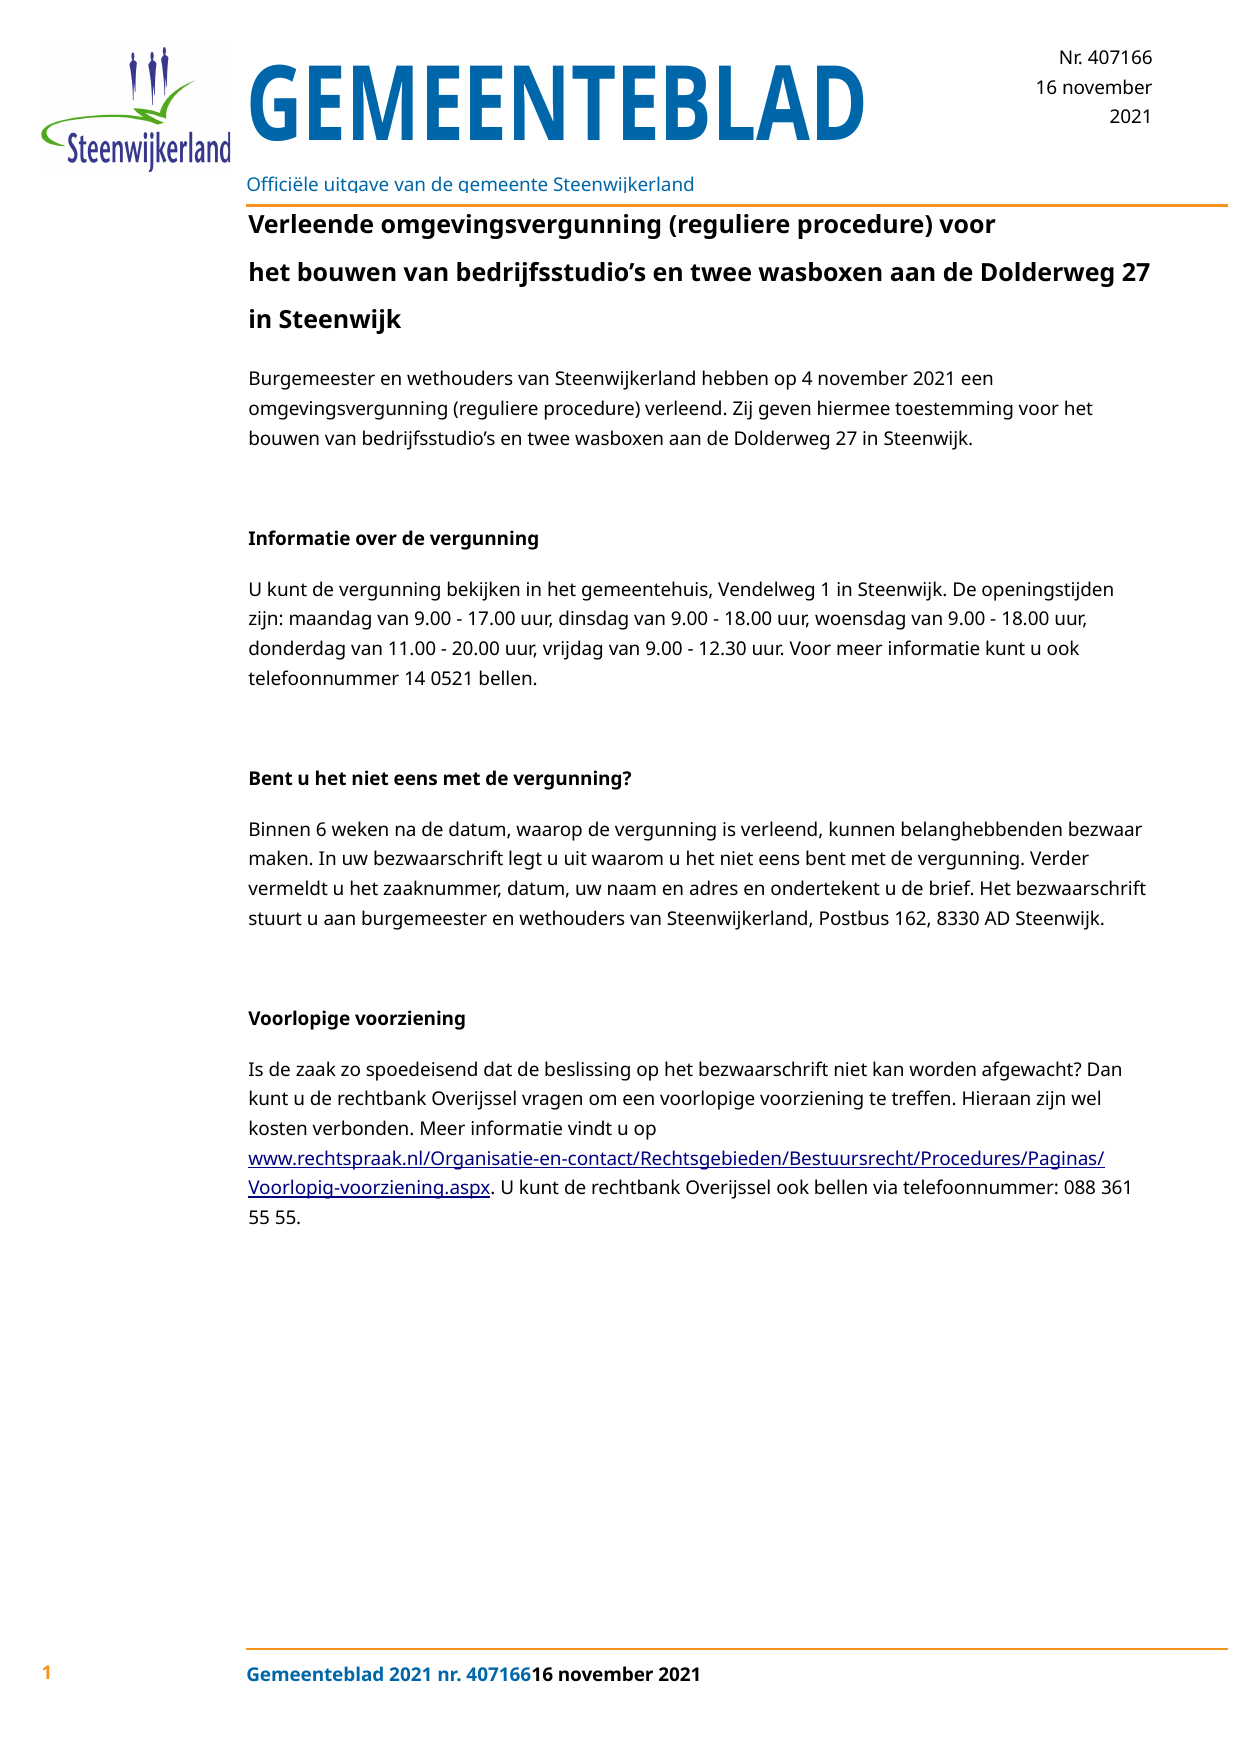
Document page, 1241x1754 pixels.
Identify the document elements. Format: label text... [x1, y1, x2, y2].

text Voorlopige voorziening [248, 1006, 1152, 1031]
text Informatie over de vergunning [248, 526, 1152, 551]
picture [41, 47, 231, 172]
text Bent u het niet eens met de vergunning? [248, 766, 1152, 791]
text Burgemeester en wethouders van Steenwijkerland hebben op 4 november 2021 een omgevingsvergunning (reguliere procedure) verleend. Zij geven hiermee toestemming voor het bouwen van bedrijfsstudio’s en twee wasboxen aan de Dolderweg 27 in Steenwijk. [248, 366, 1152, 450]
text Verleende omgevingsvergunning (reguliere procedure) voor het bouwen van bedrijfsstudio’s en twee wasboxen aan de Dolderweg 27 in Steenwijk [248, 207, 1152, 336]
text U kunt de vergunning bekijken in het gemeentehuis, Vendelweg 1 in Steenwijk. De openingstijden zijn: maandag van 9.00 - 17.00 uur, dinsdag van 9.00 - 18.00 uur, woensdag van 9.00 - 18.00 uur, donderdag van 11.00 - 20.00 uur, vrijdag van 9.00 - 12.30 uur. Voor meer informatie kunt u ook telefoonnummer 14 0521 bellen. [248, 576, 1152, 690]
text Binnen 6 weken na de datum, waarop de vergunning is verleend, kunnen belanghebbenden bezwaar maken. In uw bezwaarschrift legt u uit waarom u het niet eens bent met de vergunning. Verder vermeldt u het zaaknummer, datum, uw naam en adres en ondertekent u de brief. Het bezwaarschrift stuurt u aan burgemeester en wethouders van Steenwijkerland, Postbus 162, 8330 AD Steenwijk. [248, 816, 1152, 930]
text Is de zaak zo spoedeisend dat de beslissing op het bezwaarschrift niet kan worden afgewacht? Dan kunt u de rechtbank Overijssel vragen om een voorlopige voorziening te treffen. Hieraan zijn wel kosten verbonden. Meer informatie vindt u op www.rechtspraak.nl/Organisatie-en-contact/Rechtsgebieden/Bestuursrecht/Procedures/Paginas/Voorlopig-voorziening.aspx. U kunt de rechtbank Overijssel ook bellen via telefoonnummer: 088 361 55 55. [248, 1056, 1152, 1229]
